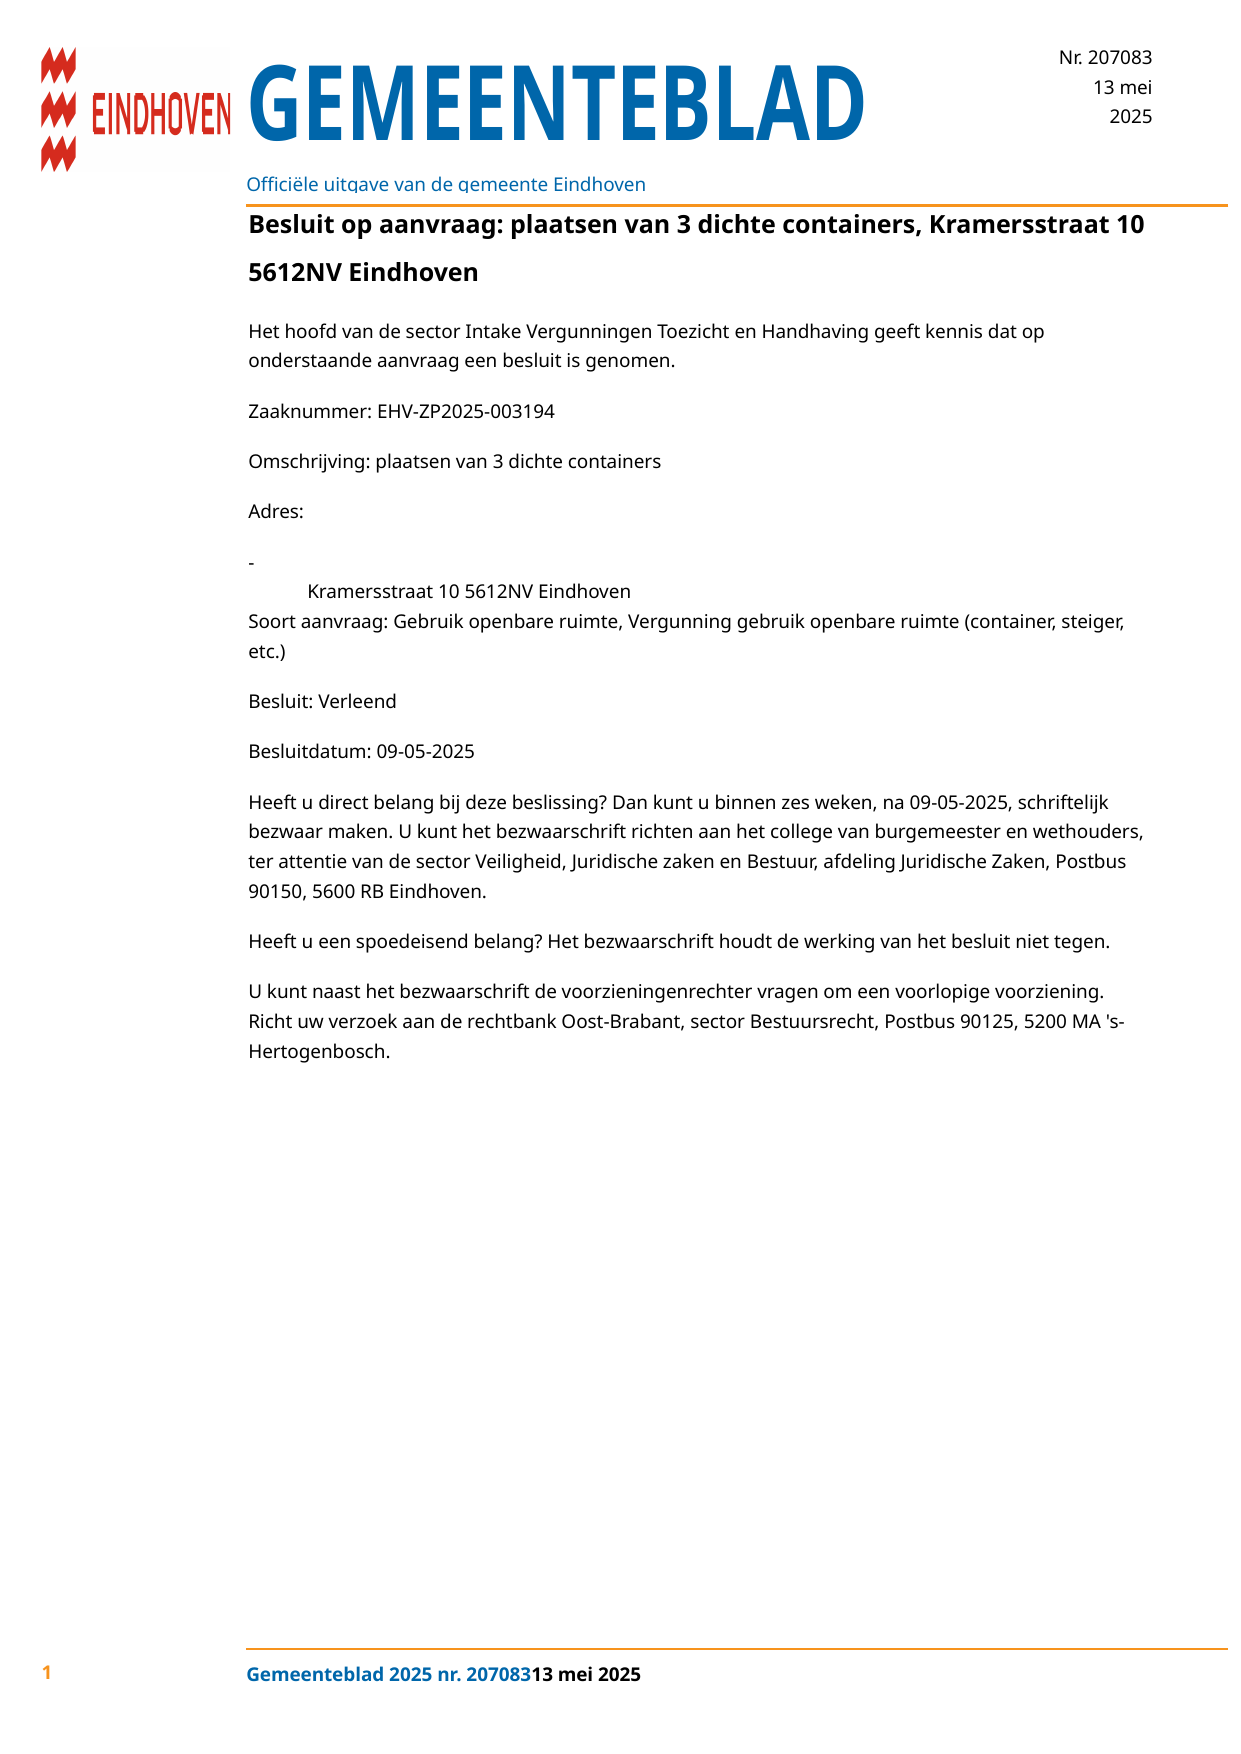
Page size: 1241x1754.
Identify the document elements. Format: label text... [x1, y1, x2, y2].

list Kramersstraat 10 5612NV Eindhoven [248, 579, 1152, 604]
text Heeft u een spoedeisend belang? Het bezwaarschrift houdt de werking van het besluit niet tegen. [248, 928, 1152, 954]
text Soort aanvraag: Gebruik openbare ruimte, Vergunning gebruik openbare ruimte (container, steiger, etc.) [248, 608, 1152, 664]
text Heeft u direct belang bij deze beslissing? Dan kunt u binnen zes weken, na 09-05-2025, schriftelijk bezwaar maken. U kunt het bezwaarschrift richten aan het college van burgemeester en wethouders, ter attentie van de sector Veiligheid, Juridische zaken en Bestuur, afdeling Juridische Zaken, Postbus 90150, 5600 RB Eindhoven. [248, 789, 1152, 904]
text Besluit op aanvraag: plaatsen van 3 dichte containers, Kramersstraat 10 5612NV Eindhoven [248, 207, 1152, 288]
text Besluitdatum: 09-05-2025 [248, 739, 1152, 764]
picture [41, 47, 231, 172]
text U kunt naast het bezwaarschrift de voorzieningenrechter vragen om een voorlopige voorziening. Richt uw verzoek aan de rechtbank Oost-Brabant, sector Bestuursrecht, Postbus 90125, 5200 MA 's-Hertogenbosch. [248, 979, 1152, 1064]
text Adres: [248, 499, 1152, 524]
text Zaaknummer: EHV-ZP2025-003194 [248, 398, 1152, 424]
text Besluit: Verleend [248, 688, 1152, 714]
text Het hoofd van de sector Intake Vergunningen Toezicht en Handhaving geeft kennis dat op onderstaande aanvraag een besluit is genomen. [248, 318, 1152, 373]
text Omschrijving: plaatsen van 3 dichte containers [248, 448, 1152, 474]
